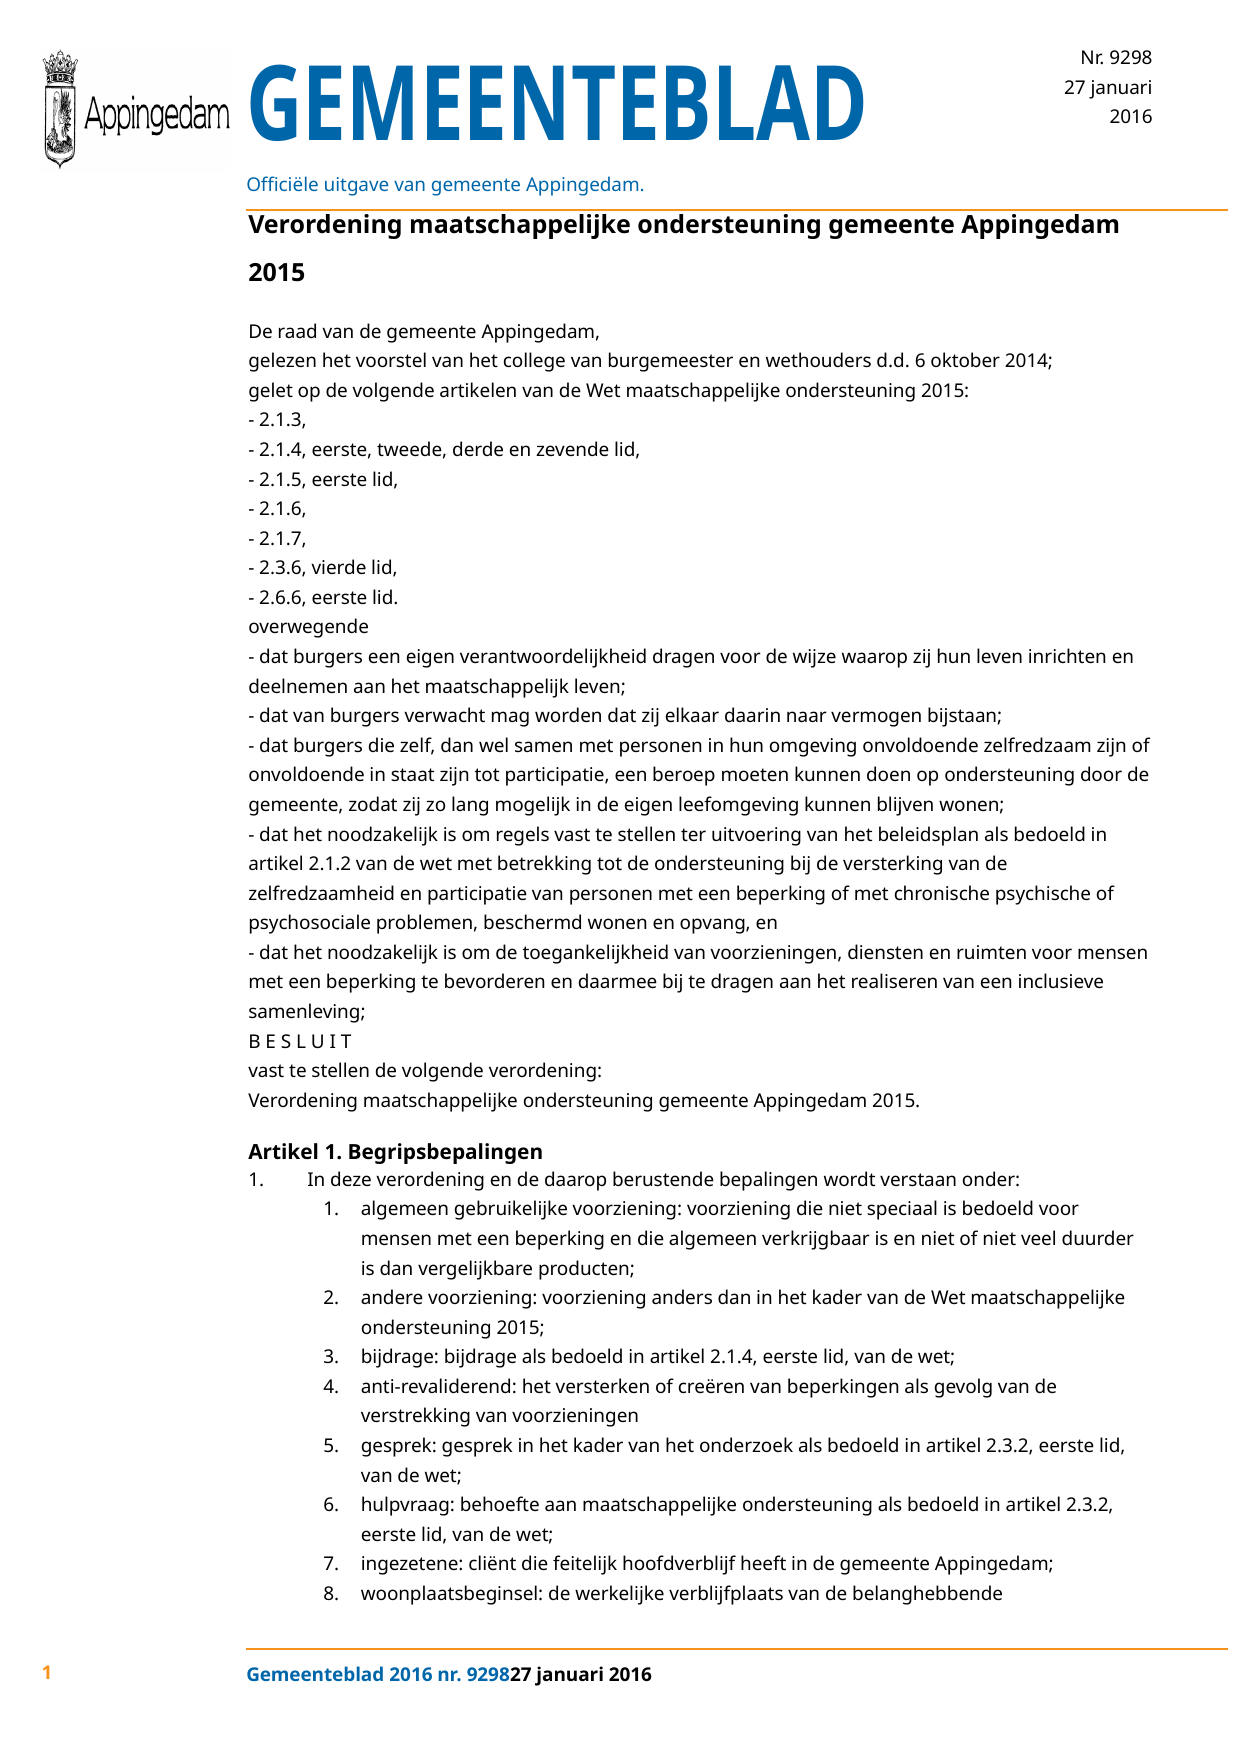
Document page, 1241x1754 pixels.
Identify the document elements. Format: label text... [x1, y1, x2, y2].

text - 2.1.3, [248, 407, 1152, 432]
text De raad van de gemeente Appingedam, [248, 318, 1152, 344]
text gelezen het voorstel van het college van burgemeester en wethouders d.d. 6 oktober 2014; [248, 347, 1152, 373]
text overwegende [248, 614, 1152, 639]
text - dat het noodzakelijk is om regels vast te stellen ter uitvoering van het beleidsplan als bedoeld in artikel 2.1.2 van de wet met betrekking tot de ondersteuning bij de versterking van de zelfredzaamheid en participatie van personen met een beperking of met chronische psychische of psychosociale problemen, beschermd wonen en opvang, en [248, 821, 1152, 935]
text gelet op de volgende artikelen van de Wet maatschappelijke ondersteuning 2015: [248, 377, 1152, 403]
text - dat burgers die zelf, dan wel samen met personen in hun omgeving onvoldoende zelfredzaam zijn of onvoldoende in staat zijn tot participatie, een beroep moeten kunnen doen op ondersteuning door de gemeente, zodat zij zo lang mogelijk in de eigen leefomgeving kunnen blijven wonen; [248, 732, 1152, 817]
text - 2.1.6, [248, 495, 1152, 521]
text - dat van burgers verwacht mag worden dat zij elkaar daarin naar vermogen bijstaan; [248, 702, 1152, 728]
picture [41, 47, 231, 172]
list algemeen gebruikelijke voorziening: voorziening die niet speciaal is bedoeld voor mensen met een beperking en die algemeen verkrijgbaar is en niet of niet veel duurder is dan vergelijkbare producten; [323, 1196, 1152, 1280]
text - 2.6.6, eerste lid. [248, 584, 1152, 610]
text - dat burgers een eigen verantwoordelijkheid dragen voor de wijze waarop zij hun leven inrichten en deelnemen aan het maatschappelijk leven; [248, 643, 1152, 699]
text Verordening maatschappelijke ondersteuning gemeente Appingedam 2015 [248, 211, 1152, 288]
text - 2.1.7, [248, 525, 1152, 551]
list bijdrage: bijdrage als bedoeld in artikel 2.1.4, eerste lid, van de wet; [323, 1343, 1152, 1369]
text - 2.1.5, eerste lid, [248, 466, 1152, 492]
text - 2.1.4, eerste, tweede, derde en zevende lid, [248, 436, 1152, 462]
list andere voorziening: voorziening anders dan in het kader van de Wet maatschappelijke ondersteuning 2015; [323, 1284, 1152, 1339]
list ingezetene: cliënt die feitelijk hoofdverblijf heeft in de gemeente Appingedam; [323, 1551, 1152, 1576]
text vast te stellen de volgende verordening: [248, 1057, 1152, 1083]
list hulpvraag: behoefte aan maatschappelijke ondersteuning als bedoeld in artikel 2.3.2, eerste lid, van de wet; [323, 1491, 1152, 1547]
text Artikel 1. Begripsbepalingen [248, 1137, 1152, 1166]
text Verordening maatschappelijke ondersteuning gemeente Appingedam 2015. [248, 1087, 1152, 1113]
text - 2.3.6, vierde lid, [248, 554, 1152, 580]
list anti-revaliderend: het versterken of creëren van beperkingen als gevolg van de verstrekking van voorzieningen [323, 1373, 1152, 1428]
text B E S L U I T [248, 1028, 1152, 1054]
list woonplaatsbeginsel: de werkelijke verblijfplaats van de belanghebbende [323, 1580, 1152, 1606]
list gesprek: gesprek in het kader van het onderzoek als bedoeld in artikel 2.3.2, eerste lid, van de wet; [323, 1432, 1152, 1487]
list In deze verordening en de daarop berustende bepalingen wordt verstaan onder: [248, 1166, 1152, 1192]
text - dat het noodzakelijk is om de toegankelijkheid van voorzieningen, diensten en ruimten voor mensen met een beperking te bevorderen en daarmee bij te dragen aan het realiseren van een inclusieve samenleving; [248, 939, 1152, 1024]
